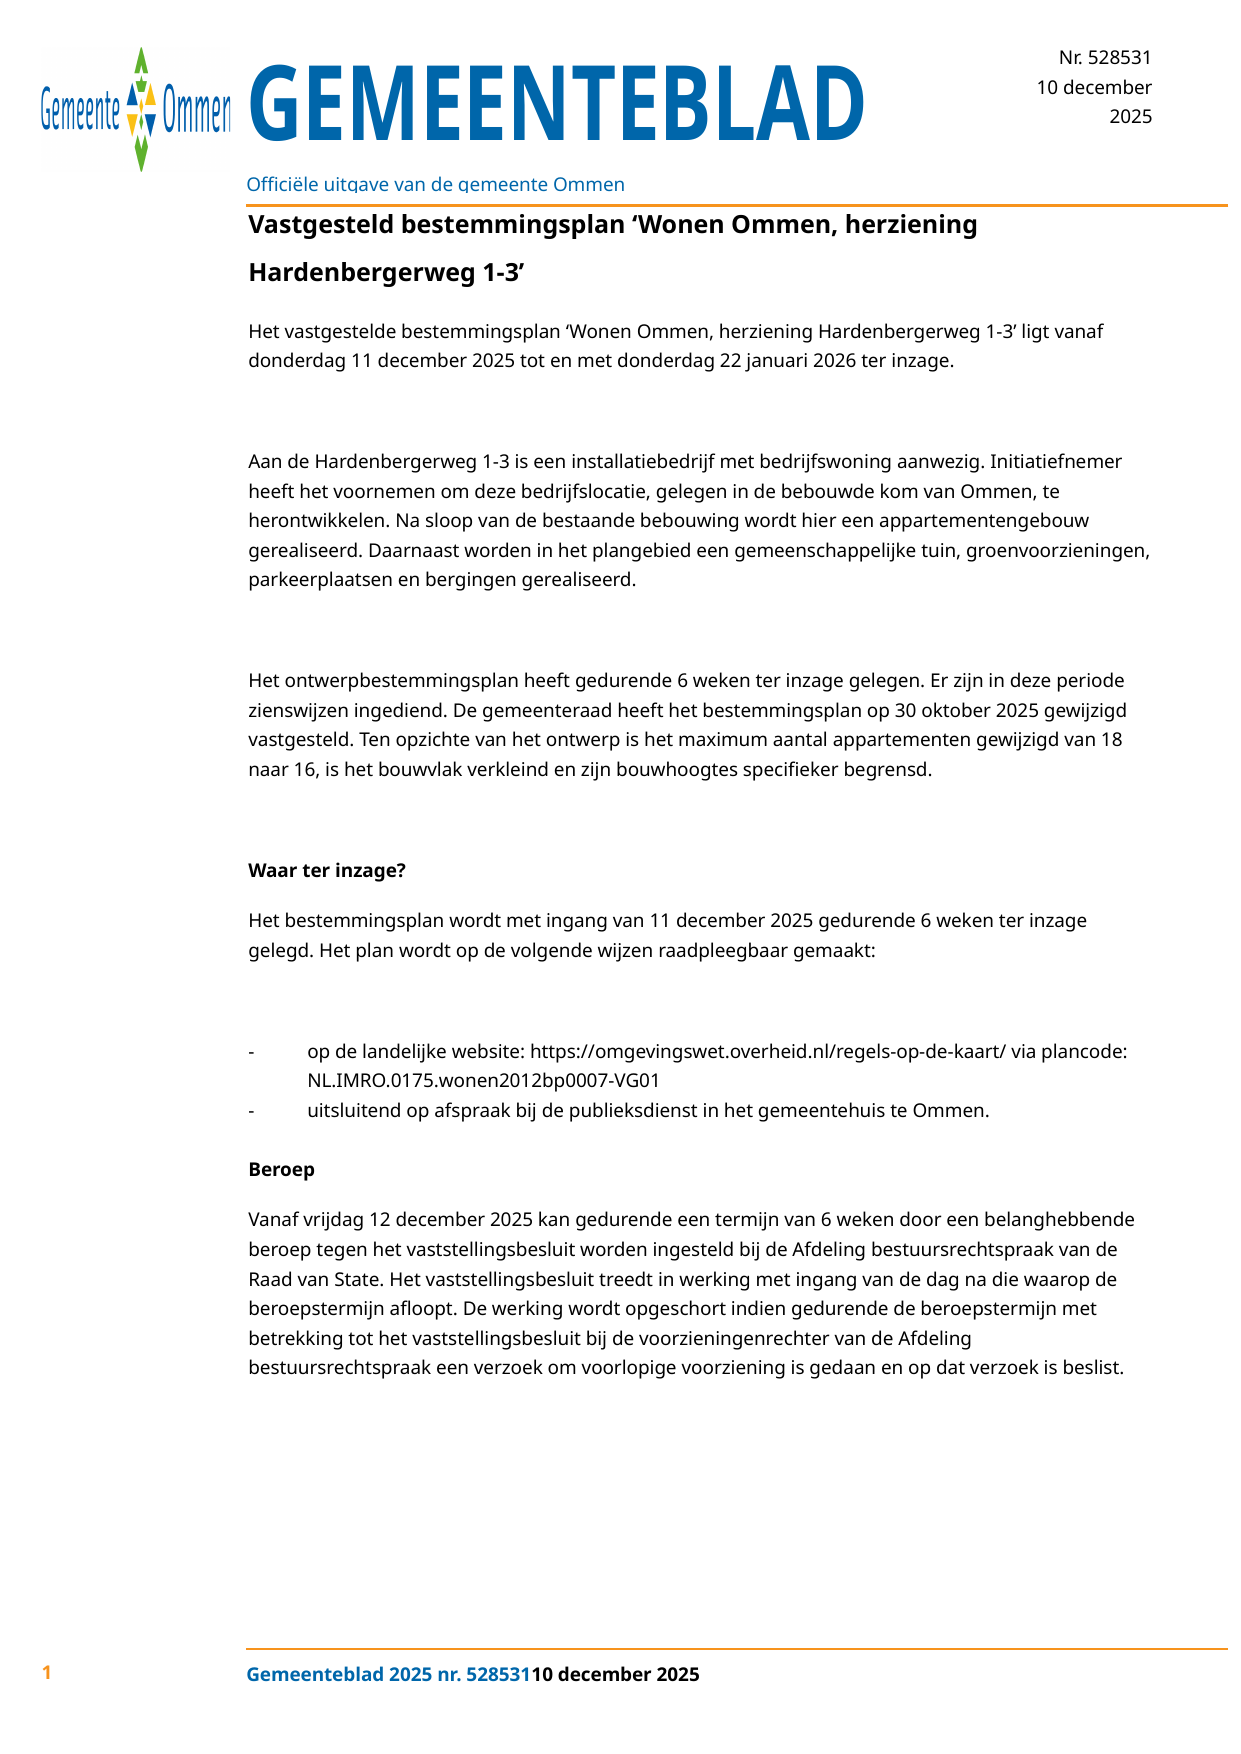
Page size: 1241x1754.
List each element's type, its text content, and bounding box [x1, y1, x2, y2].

text Het bestemmingsplan wordt met ingang van 11 december 2025 gedurende 6 weken ter inzage gelegd. Het plan wordt op de volgende wijzen raadpleegbaar gemaakt: [248, 907, 1152, 963]
list uitsluitend op afspraak bij de publieksdienst in het gemeentehuis te Ommen. [248, 1097, 1152, 1123]
list op de landelijke website: https://omgevingswet.overheid.nl/regels-op-de-kaart/ via plancode: NL.IMRO.0175.wonen2012bp0007-VG01 [248, 1038, 1152, 1093]
text Aan de Hardenbergerweg 1-3 is een installatiebedrijf met bedrijfswoning aanwezig. Initiatiefnemer heeft het voornemen om deze bedrijfslocatie, gelegen in de bebouwde kom van Ommen, te herontwikkelen. Na sloop van de bestaande bebouwing wordt hier een appartementengebouw gerealiseerd. Daarnaast worden in het plangebied een gemeenschappelijke tuin, groenvoorzieningen, parkeerplaatsen en bergingen gerealiseerd. [248, 448, 1152, 592]
text Waar ter inzage? [248, 857, 1152, 883]
text Het vastgestelde bestemmingsplan ‘Wonen Ommen, herziening Hardenbergerweg 1-3’ ligt vanaf donderdag 11 december 2025 tot en met donderdag 22 januari 2026 ter inzage. [248, 318, 1152, 373]
text Beroep [248, 1156, 1152, 1182]
picture [41, 47, 231, 172]
text Vanaf vrijdag 12 december 2025 kan gedurende een termijn van 6 weken door een belanghebbende beroep tegen het vaststellingsbesluit worden ingesteld bij de Afdeling bestuursrechtspraak van de Raad van State. Het vaststellingsbesluit treedt in werking met ingang van de dag na die waarop de beroepstermijn afloopt. De werking wordt opgeschort indien gedurende de beroepstermijn met betrekking tot het vaststellingsbesluit bij de voorzieningenrechter van de Afdeling bestuursrechtspraak een verzoek om voorlopige voorziening is gedaan en op dat verzoek is beslist. [248, 1207, 1152, 1380]
text Vastgesteld bestemmingsplan ‘Wonen Ommen, herziening Hardenbergerweg 1-3’ [248, 207, 1152, 288]
text Het ontwerpbestemmingsplan heeft gedurende 6 weken ter inzage gelegen. Er zijn in deze periode zienswijzen ingediend. De gemeenteraad heeft het bestemmingsplan op 30 oktober 2025 gewijzigd vastgesteld. Ten opzichte van het ontwerp is het maximum aantal appartementen gewijzigd van 18 naar 16, is het bouwvlak verkleind en zijn bouwhoogtes specifieker begrensd. [248, 667, 1152, 782]
